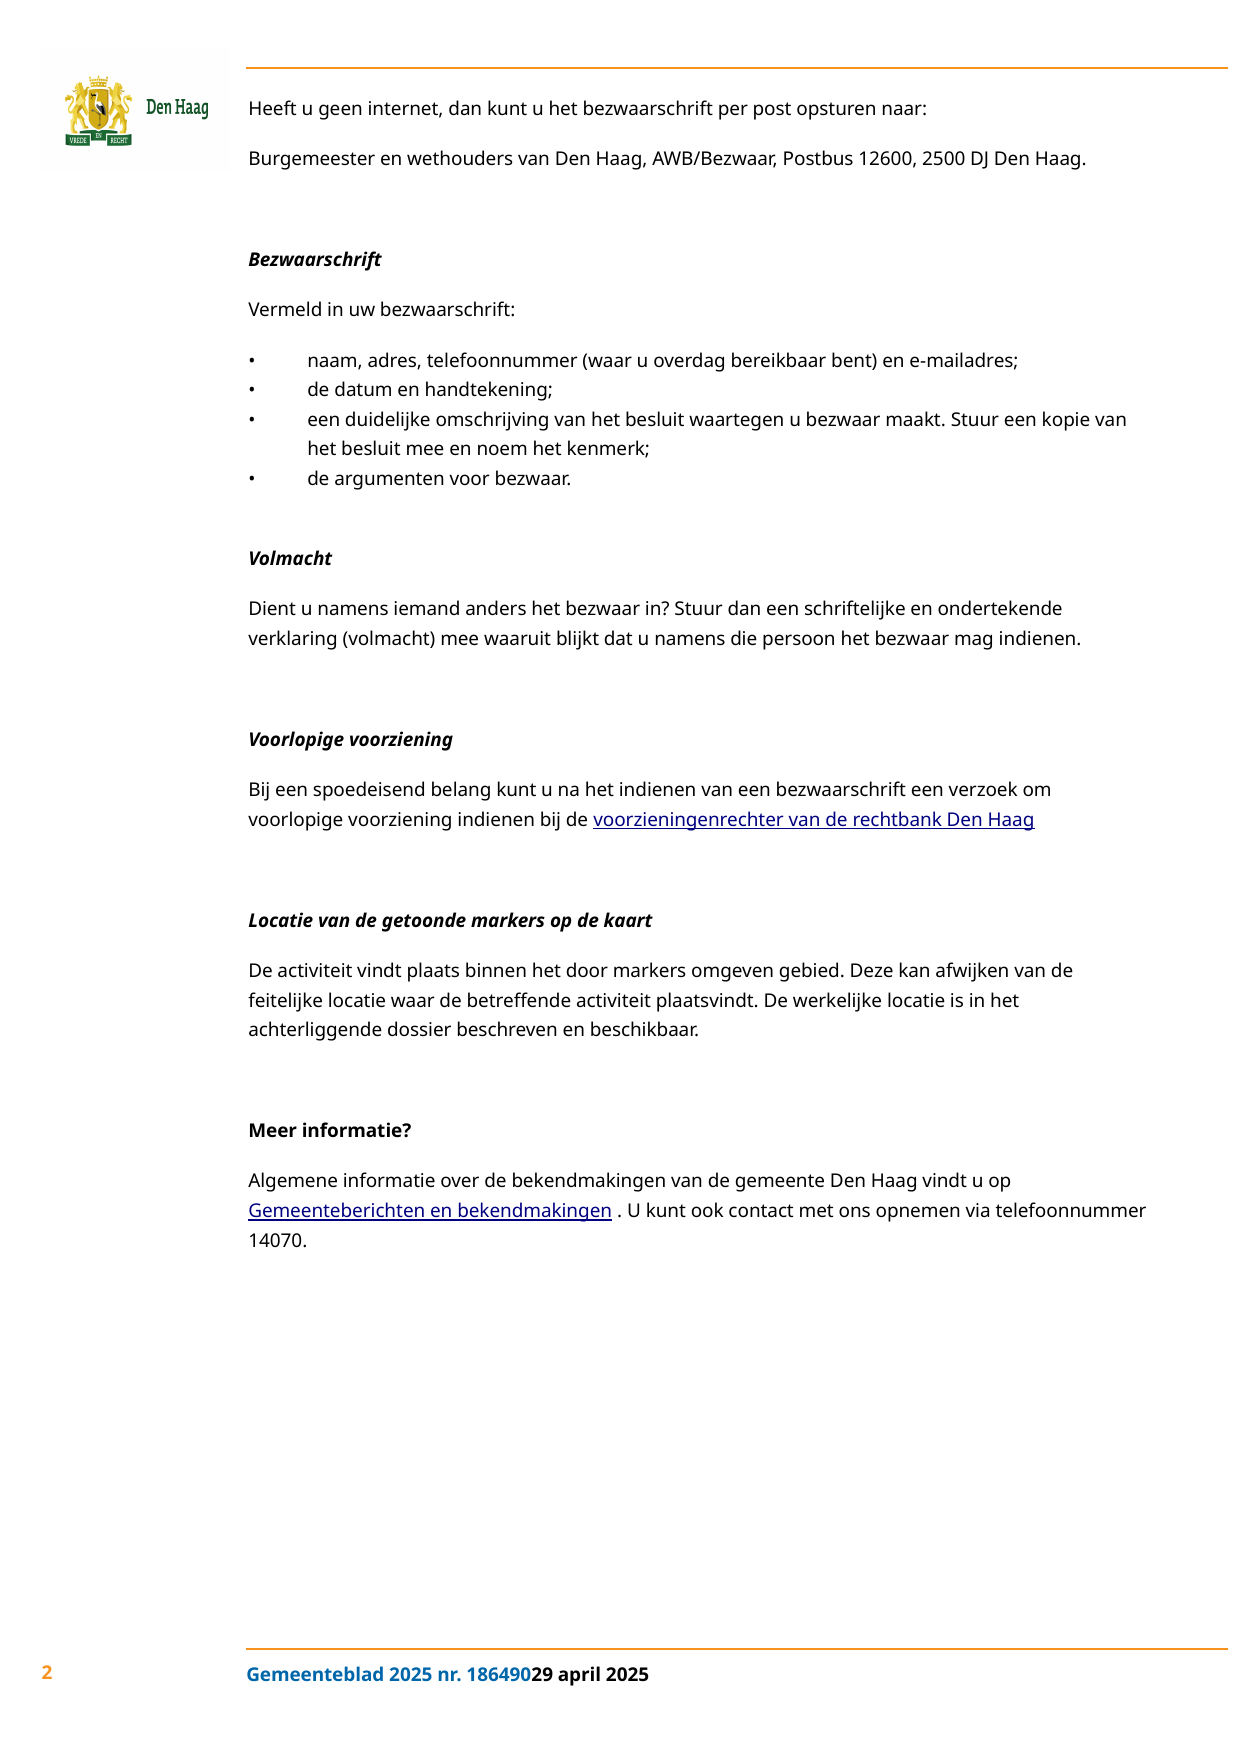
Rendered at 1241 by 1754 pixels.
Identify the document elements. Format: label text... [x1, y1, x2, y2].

picture [41, 47, 231, 172]
list naam, adres, telefoonnummer (waar u overdag bereikbaar bent) en e-mailadres; [248, 347, 1152, 373]
text Voorlopige voorziening [248, 726, 1152, 752]
text Algemene informatie over de bekendmakingen van de gemeente Den Haag vindt u op Gemeenteberichten en bekendmakingen . U kunt ook contact met ons opnemen via telefoonnummer 14070. [248, 1168, 1152, 1253]
list de argumenten voor bezwaar. [248, 465, 1152, 491]
text Vermeld in uw bezwaarschrift: [248, 296, 1152, 322]
text De activiteit vindt plaats binnen het door markers omgeven gebied. Deze kan afwijken van de feitelijke locatie waar de betreffende activiteit plaatsvindt. De werkelijke locatie is in het achterliggende dossier beschreven en beschikbaar. [248, 957, 1152, 1042]
text Heeft u geen internet, dan kunt u het bezwaarschrift per post opsturen naar: [248, 95, 1152, 121]
text Burgemeester en wethouders van Den Haag, AWB/Bezwaar, Postbus 12600, 2500 DJ Den Haag. [248, 145, 1152, 171]
text Bezwaarschrift [248, 246, 1152, 272]
text Volmacht [248, 545, 1152, 571]
text Meer informatie? [248, 1117, 1152, 1143]
list de datum en handtekening; [248, 376, 1152, 402]
text Locatie van de getoonde markers op de kaart [248, 907, 1152, 933]
text Bij een spoedeisend belang kunt u na het indienen van een bezwaarschrift een verzoek om voorlopige voorziening indienen bij de voorzieningenrechter van de rechtbank Den Haag [248, 776, 1152, 832]
text Dient u namens iemand anders het bezwaar in? Stuur dan een schriftelijke en ondertekende verklaring (volmacht) mee waaruit blijkt dat u namens die persoon het bezwaar mag indienen. [248, 596, 1152, 651]
list een duidelijke omschrijving van het besluit waartegen u bezwaar maakt. Stuur een kopie van het besluit mee en noem het kenmerk; [248, 406, 1152, 461]
